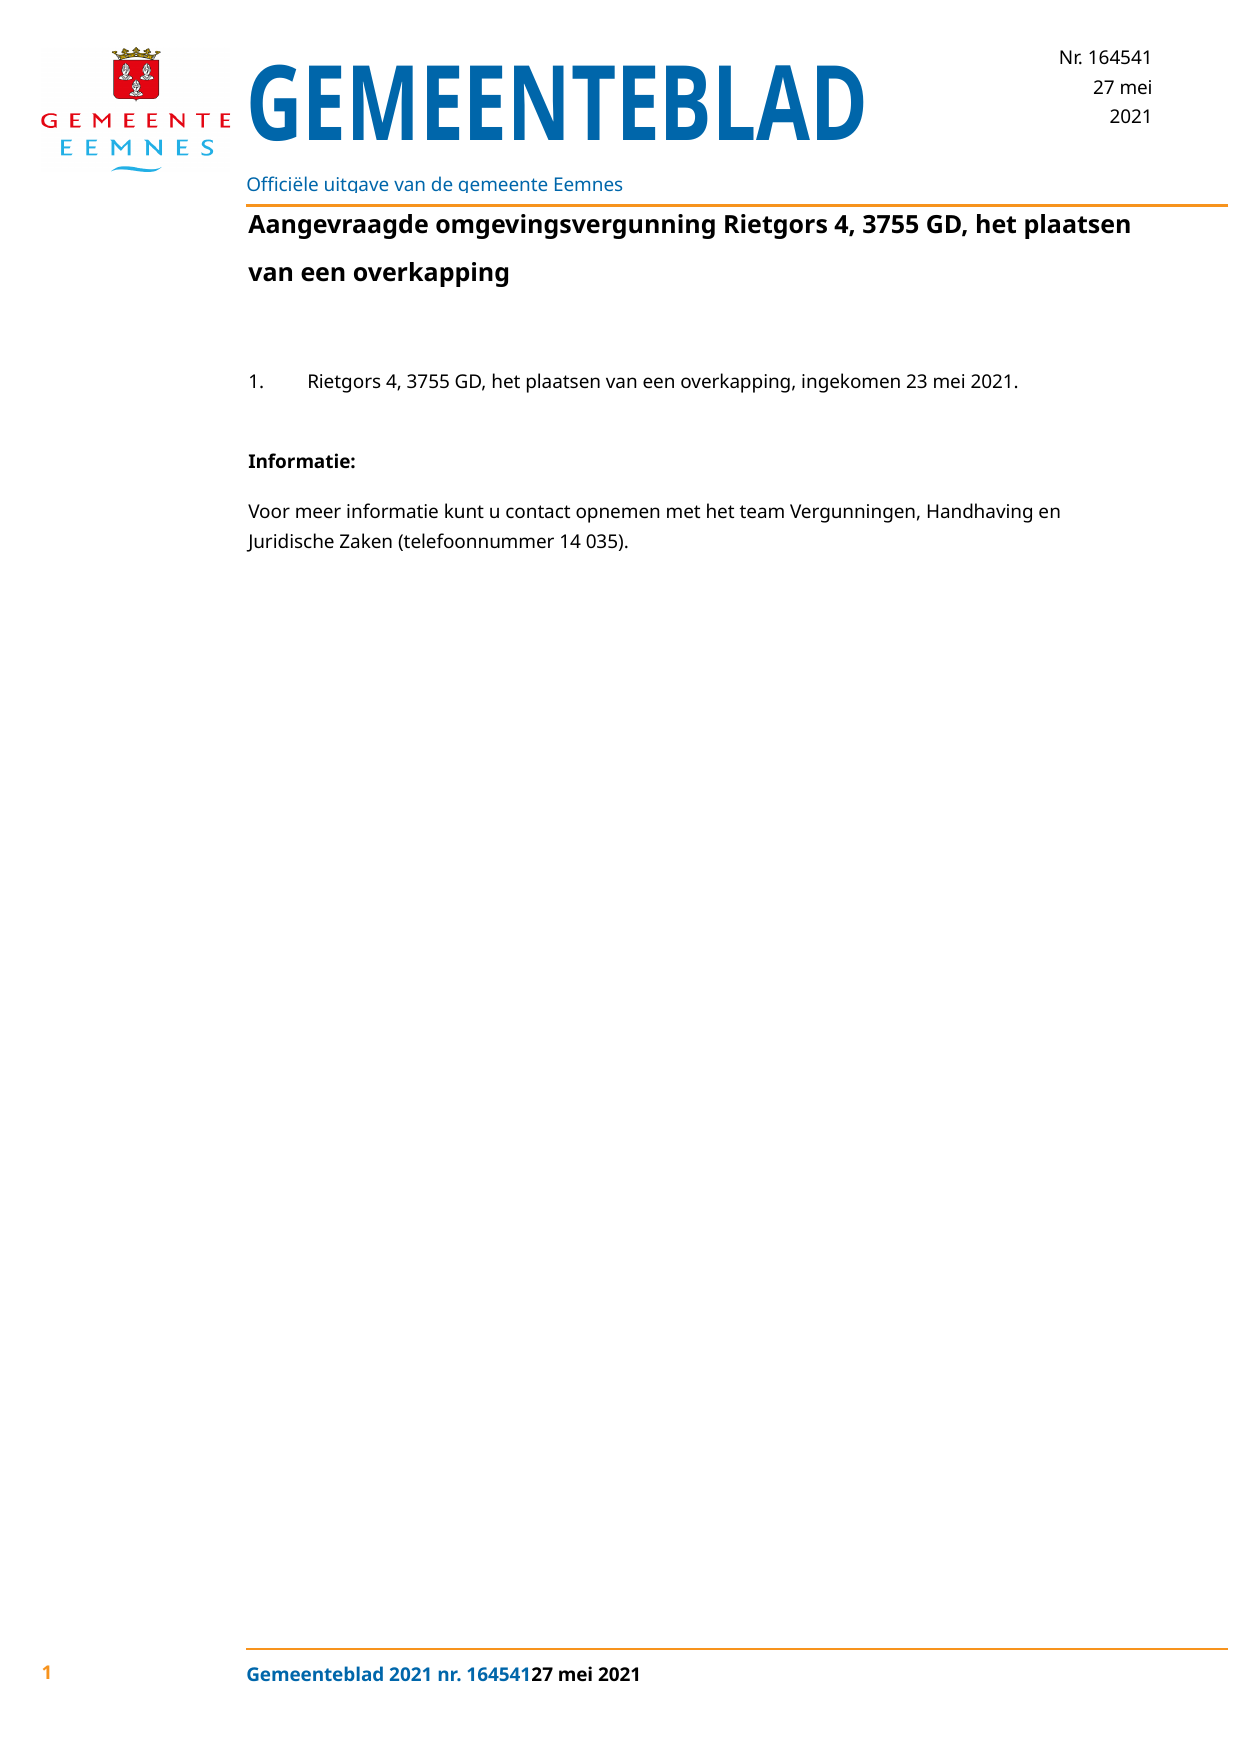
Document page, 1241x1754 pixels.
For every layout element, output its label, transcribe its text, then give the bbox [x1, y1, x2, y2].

picture [41, 47, 231, 172]
text Voor meer informatie kunt u contact opnemen met het team Vergunningen, Handhaving en Juridische Zaken (telefoonnummer 14 035). [248, 499, 1152, 554]
text Aangevraagde omgevingsvergunning Rietgors 4, 3755 GD, het plaatsen van een overkapping [248, 207, 1152, 288]
list Rietgors 4, 3755 GD, het plaatsen van een overkapping, ingekomen 23 mei 2021. [248, 368, 1152, 394]
text Informatie: [248, 448, 1152, 474]
